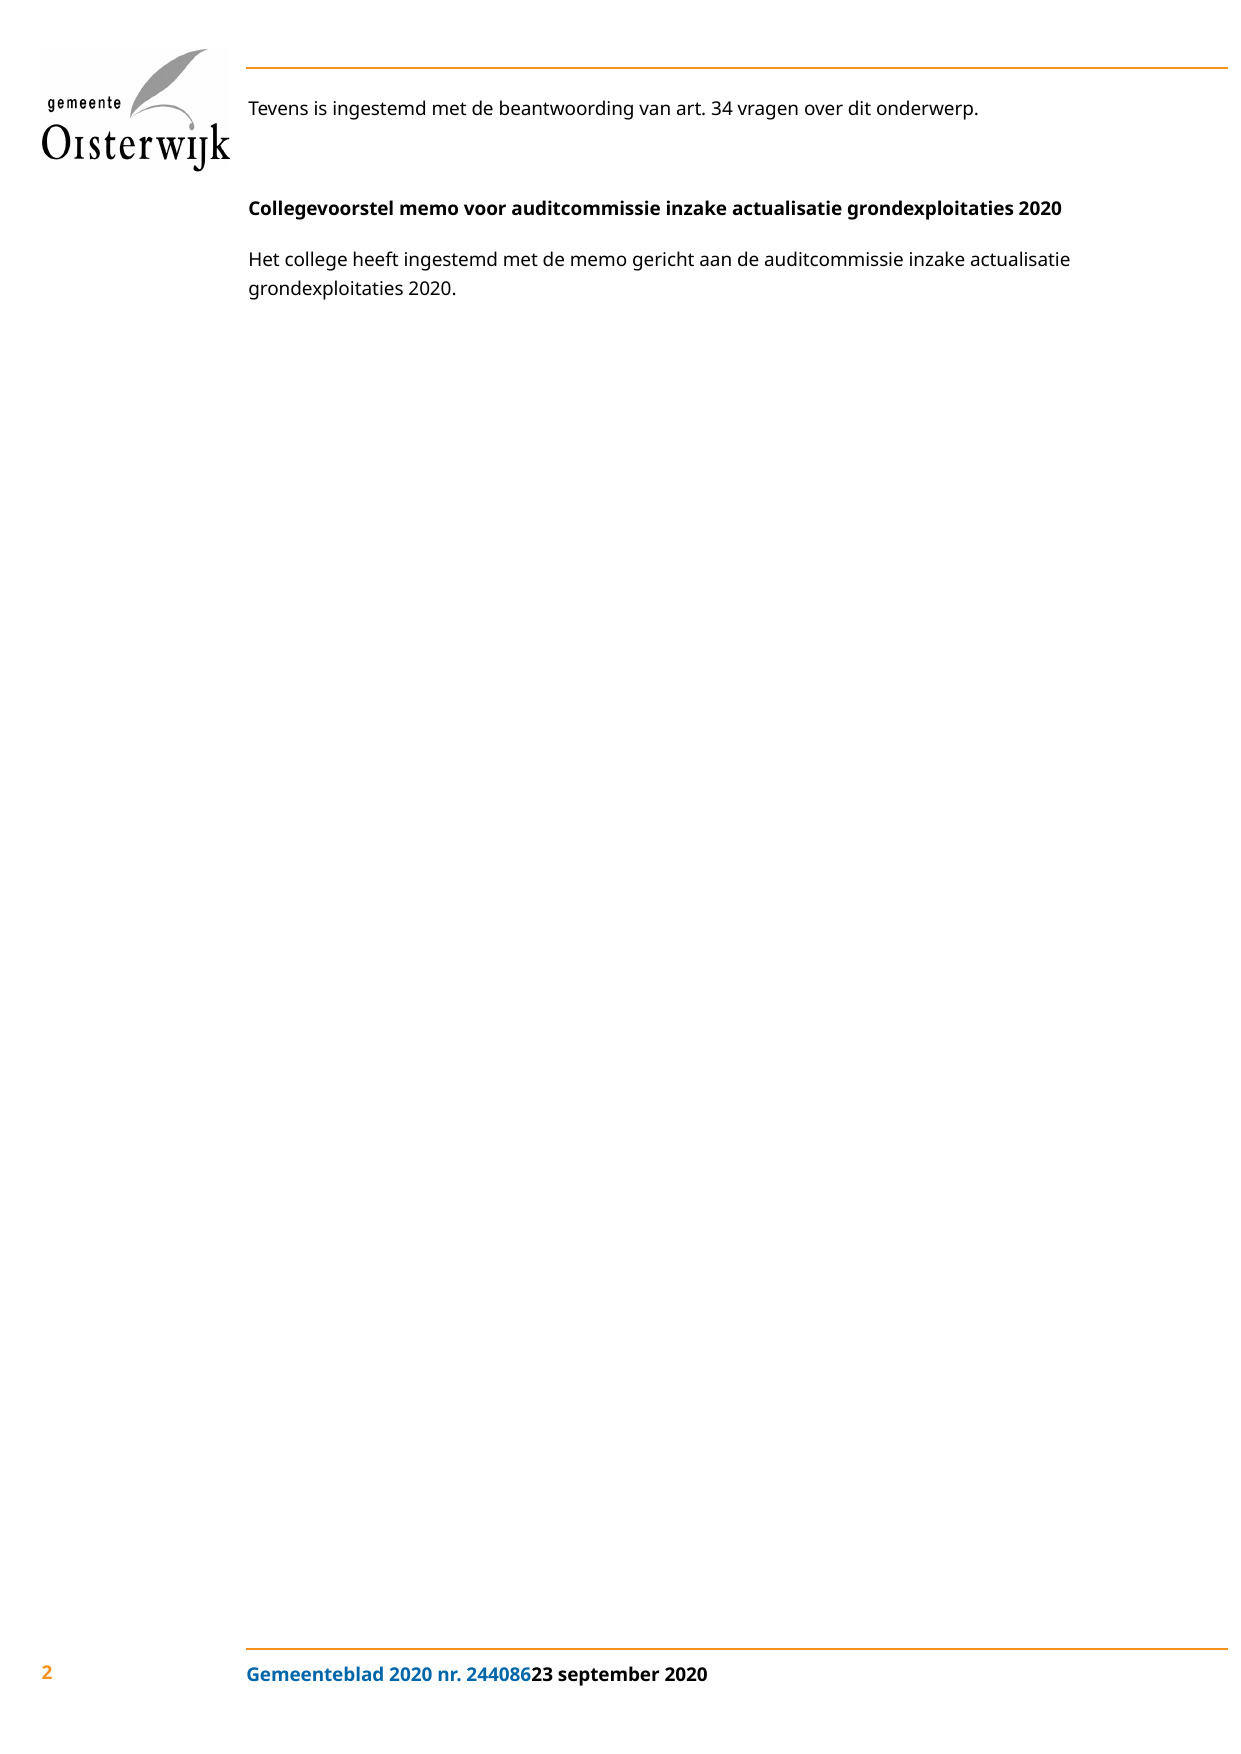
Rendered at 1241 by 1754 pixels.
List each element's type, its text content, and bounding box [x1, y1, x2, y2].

text Tevens is ingestemd met de beantwoording van art. 34 vragen over dit onderwerp. [248, 95, 1152, 121]
picture [41, 47, 231, 172]
text Collegevoorstel memo voor auditcommissie inzake actualisatie grondexploitaties 2020 [248, 196, 1152, 221]
text Het college heeft ingestemd met de memo gericht aan de auditcommissie inzake actualisatie grondexploitaties 2020. [248, 246, 1152, 301]
